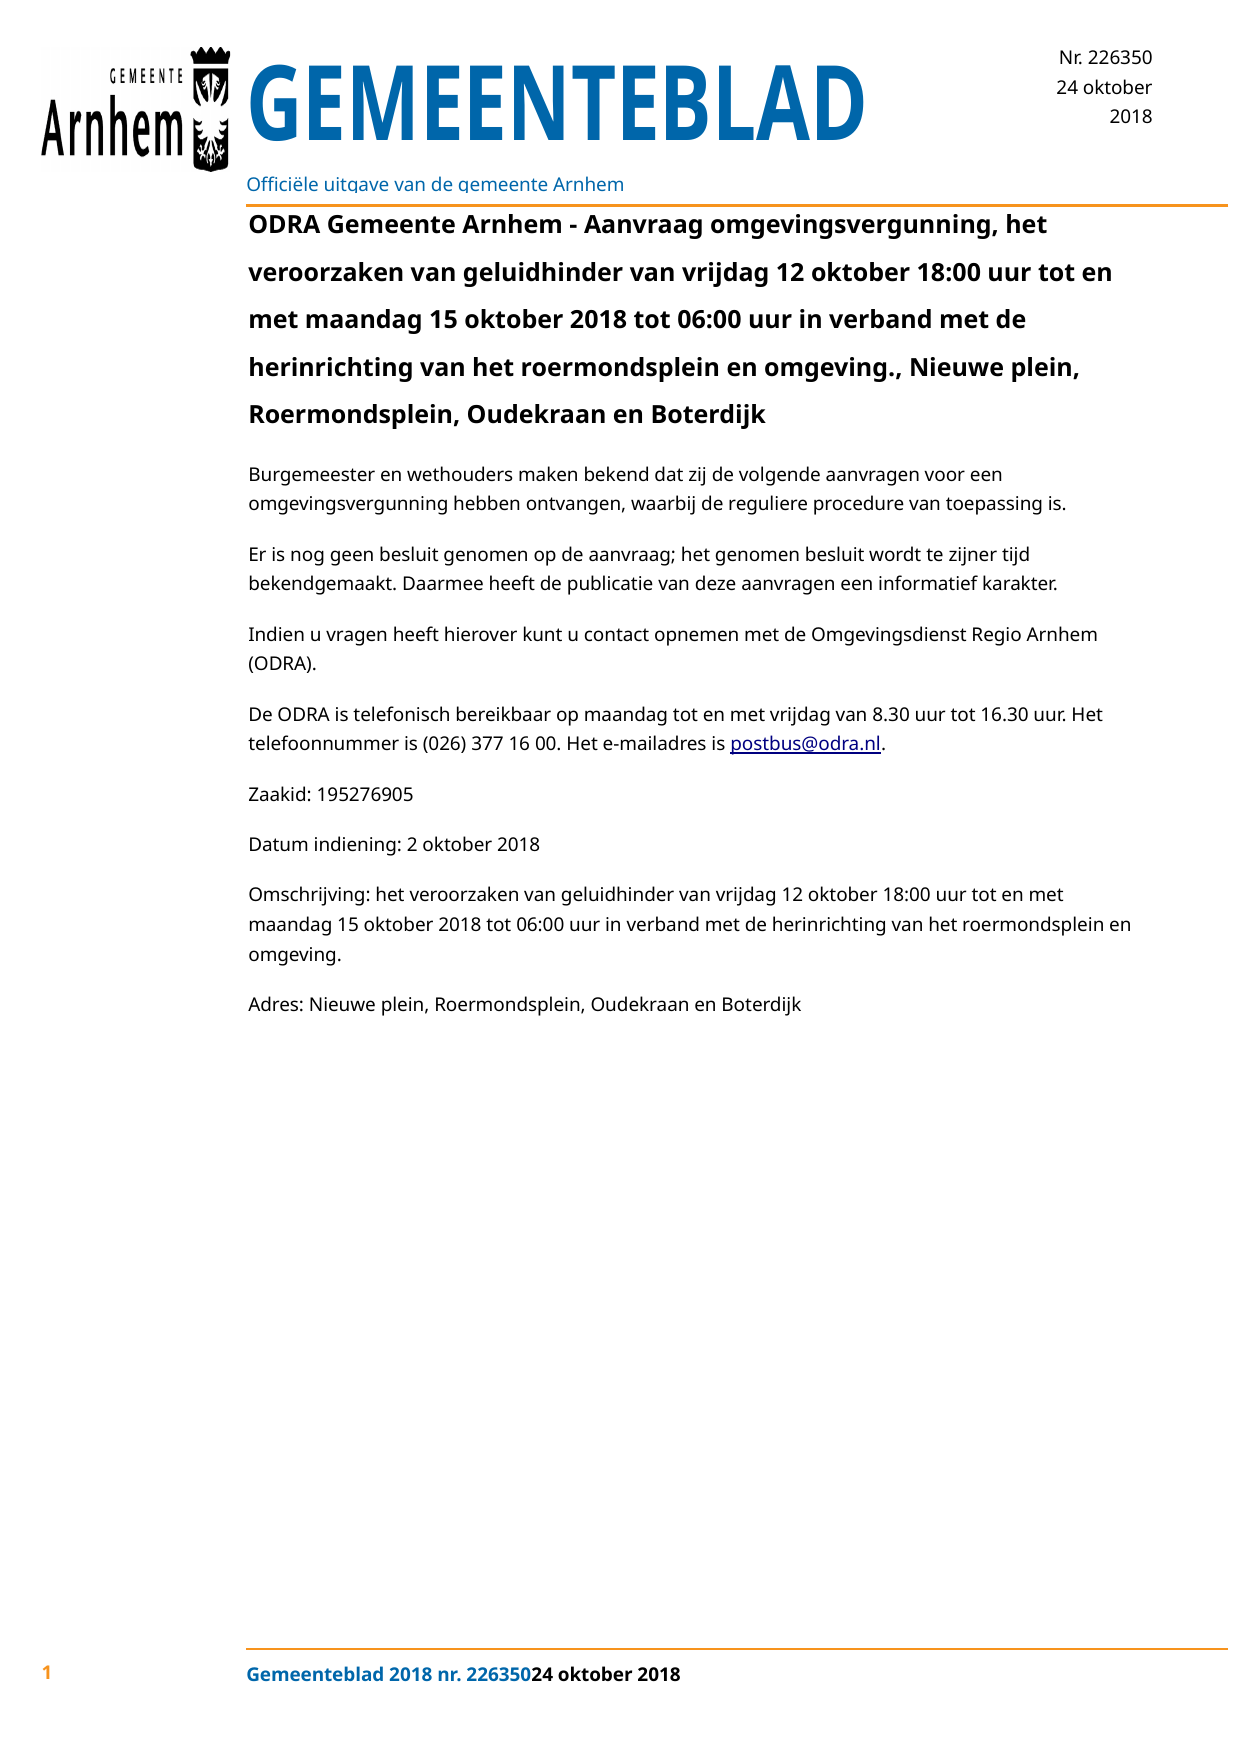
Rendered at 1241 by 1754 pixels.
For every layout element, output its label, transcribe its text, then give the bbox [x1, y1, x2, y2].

text Burgemeester en wethouders maken bekend dat zij de volgende aanvragen voor een omgevingsvergunning hebben ontvangen, waarbij de reguliere procedure van toepassing is. [248, 461, 1152, 516]
text De ODRA is telefonisch bereikbaar op maandag tot en met vrijdag van 8.30 uur tot 16.30 uur. Het telefoonnummer is (026) 377 16 00. Het e-mailadres is postbus@odra.nl. [248, 701, 1152, 756]
text Er is nog geen besluit genomen op de aanvraag; het genomen besluit wordt te zijner tijd bekendgemaakt. Daarmee heeft de publicatie van deze aanvragen een informatief karakter. [248, 541, 1152, 596]
text Zaakid: 195276905 [248, 781, 1152, 806]
text Indien u vragen heeft hierover kunt u contact opnemen met de Omgevingsdienst Regio Arnhem (ODRA). [248, 621, 1152, 676]
text Omschrijving: het veroorzaken van geluidhinder van vrijdag 12 oktober 18:00 uur tot en met maandag 15 oktober 2018 tot 06:00 uur in verband met de herinrichting van het roermondsplein en omgeving. [248, 882, 1152, 966]
picture [41, 47, 231, 172]
text Datum indiening: 2 oktober 2018 [248, 831, 1152, 857]
text ODRA Gemeente Arnhem - Aanvraag omgevingsvergunning, het veroorzaken van geluidhinder van vrijdag 12 oktober 18:00 uur tot en met maandag 15 oktober 2018 tot 06:00 uur in verband met de herinrichting van het roermondsplein en omgeving., Nieuwe plein, Roermondsplein, Oudekraan en Boterdijk [248, 207, 1152, 431]
text Adres: Nieuwe plein, Roermondsplein, Oudekraan en Boterdijk [248, 991, 1152, 1017]
